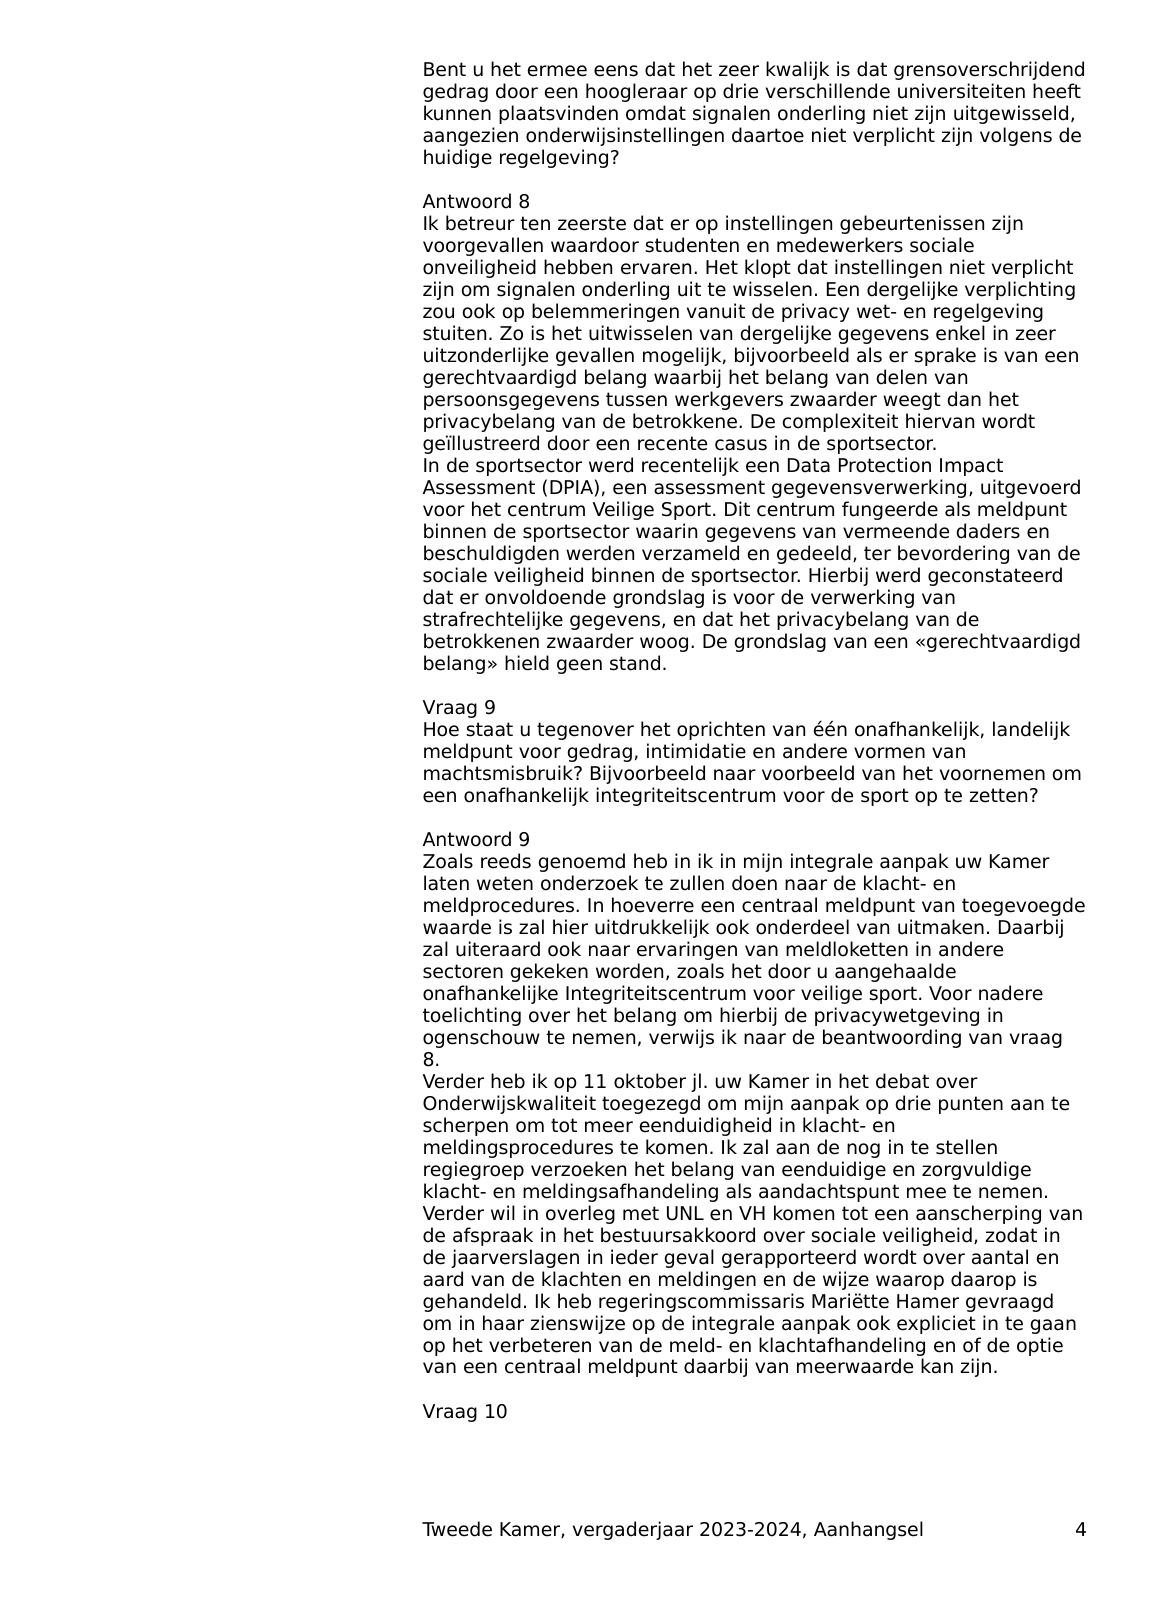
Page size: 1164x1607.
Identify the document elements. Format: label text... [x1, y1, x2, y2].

text Antwoord 9 [422, 829, 1087, 851]
text Ik betreur ten zeerste dat er op instellingen gebeurtenissen zijn voorgevallen waardoor studenten en medewerkers sociale onveiligheid hebben ervaren. Het klopt dat instellingen niet verplicht zijn om signalen onderling uit te wisselen. Een dergelijke verplichting zou ook op belemmeringen vanuit de privacy wet- en regelgeving stuiten. Zo is het uitwisselen van dergelijke gegevens enkel in zeer uitzonderlijke gevallen mogelijk, bijvoorbeeld als er sprake is van een gerechtvaardigd belang waarbij het belang van delen van persoonsgegevens tussen werkgevers zwaarder weegt dan het privacybelang van de betrokkene. De complexiteit hiervan wordt geïllustreerd door een recente casus in de sportsector. [422, 213, 1087, 455]
text Vraag 9 [422, 697, 1087, 719]
text Vraag 10 [422, 1401, 1087, 1423]
text Antwoord 8 [422, 191, 1087, 213]
text Zoals reeds genoemd heb in ik in mijn integrale aanpak uw Kamer laten weten onderzoek te zullen doen naar de klacht- en meldprocedures. In hoeverre een centraal meldpunt van toegevoegde waarde is zal hier uitdrukkelijk ook onderdeel van uitmaken. Daarbij zal uiteraard ook naar ervaringen van meldloketten in andere sectoren gekeken worden, zoals het door u aangehaalde onafhankelijke Integriteitscentrum voor veilige sport. Voor nadere toelichting over het belang om hierbij de privacywetgeving in ogenschouw te nemen, verwijs ik naar de beantwoording van vraag 8. [422, 851, 1087, 1071]
text Bent u het ermee eens dat het zeer kwalijk is dat grensoverschrijdend gedrag door een hoogleraar op drie verschillende universiteiten heeft kunnen plaatsvinden omdat signalen onderling niet zijn uitgewisseld, aangezien onderwijsinstellingen daartoe niet verplicht zijn volgens de huidige regelgeving? [422, 59, 1087, 169]
text In de sportsector werd recentelijk een Data Protection Impact Assessment (DPIA), een assessment gegevensverwerking, uitgevoerd voor het centrum Veilige Sport. Dit centrum fungeerde als meldpunt binnen de sportsector waarin gegevens van vermeende daders en beschuldigden werden verzameld en gedeeld, ter bevordering van de sociale veiligheid binnen de sportsector. Hierbij werd geconstateerd dat er onvoldoende grondslag is voor de verwerking van strafrechtelijke gegevens, en dat het privacybelang van de betrokkenen zwaarder woog. De grondslag van een «gerechtvaardigd belang» hield geen stand. [422, 455, 1087, 675]
text Verder heb ik op 11 oktober jl. uw Kamer in het debat over Onderwijskwaliteit toegezegd om mijn aanpak op drie punten aan te scherpen om tot meer eenduidigheid in klacht- en meldingsprocedures te komen. Ik zal aan de nog in te stellen regiegroep verzoeken het belang van eenduidige en zorgvuldige klacht- en meldingsafhandeling als aandachtspunt mee te nemen. Verder wil in overleg met UNL en VH komen tot een aanscherping van de afspraak in het bestuursakkoord over sociale veiligheid, zodat in de jaarverslagen in ieder geval gerapporteerd wordt over aantal en aard van de klachten en meldingen en de wijze waarop daarop is gehandeld. Ik heb regeringscommissaris Mariëtte Hamer gevraagd om in haar zienswijze op de integrale aanpak ook expliciet in te gaan op het verbeteren van de meld- en klachtafhandeling en of de optie van een centraal meldpunt daarbij van meerwaarde kan zijn. [422, 1071, 1087, 1378]
text Hoe staat u tegenover het oprichten van één onafhankelijk, landelijk meldpunt voor gedrag, intimidatie en andere vormen van machtsmisbruik? Bijvoorbeeld naar voorbeeld van het voornemen om een onafhankelijk integriteitscentrum voor de sport op te zetten? [422, 719, 1087, 807]
